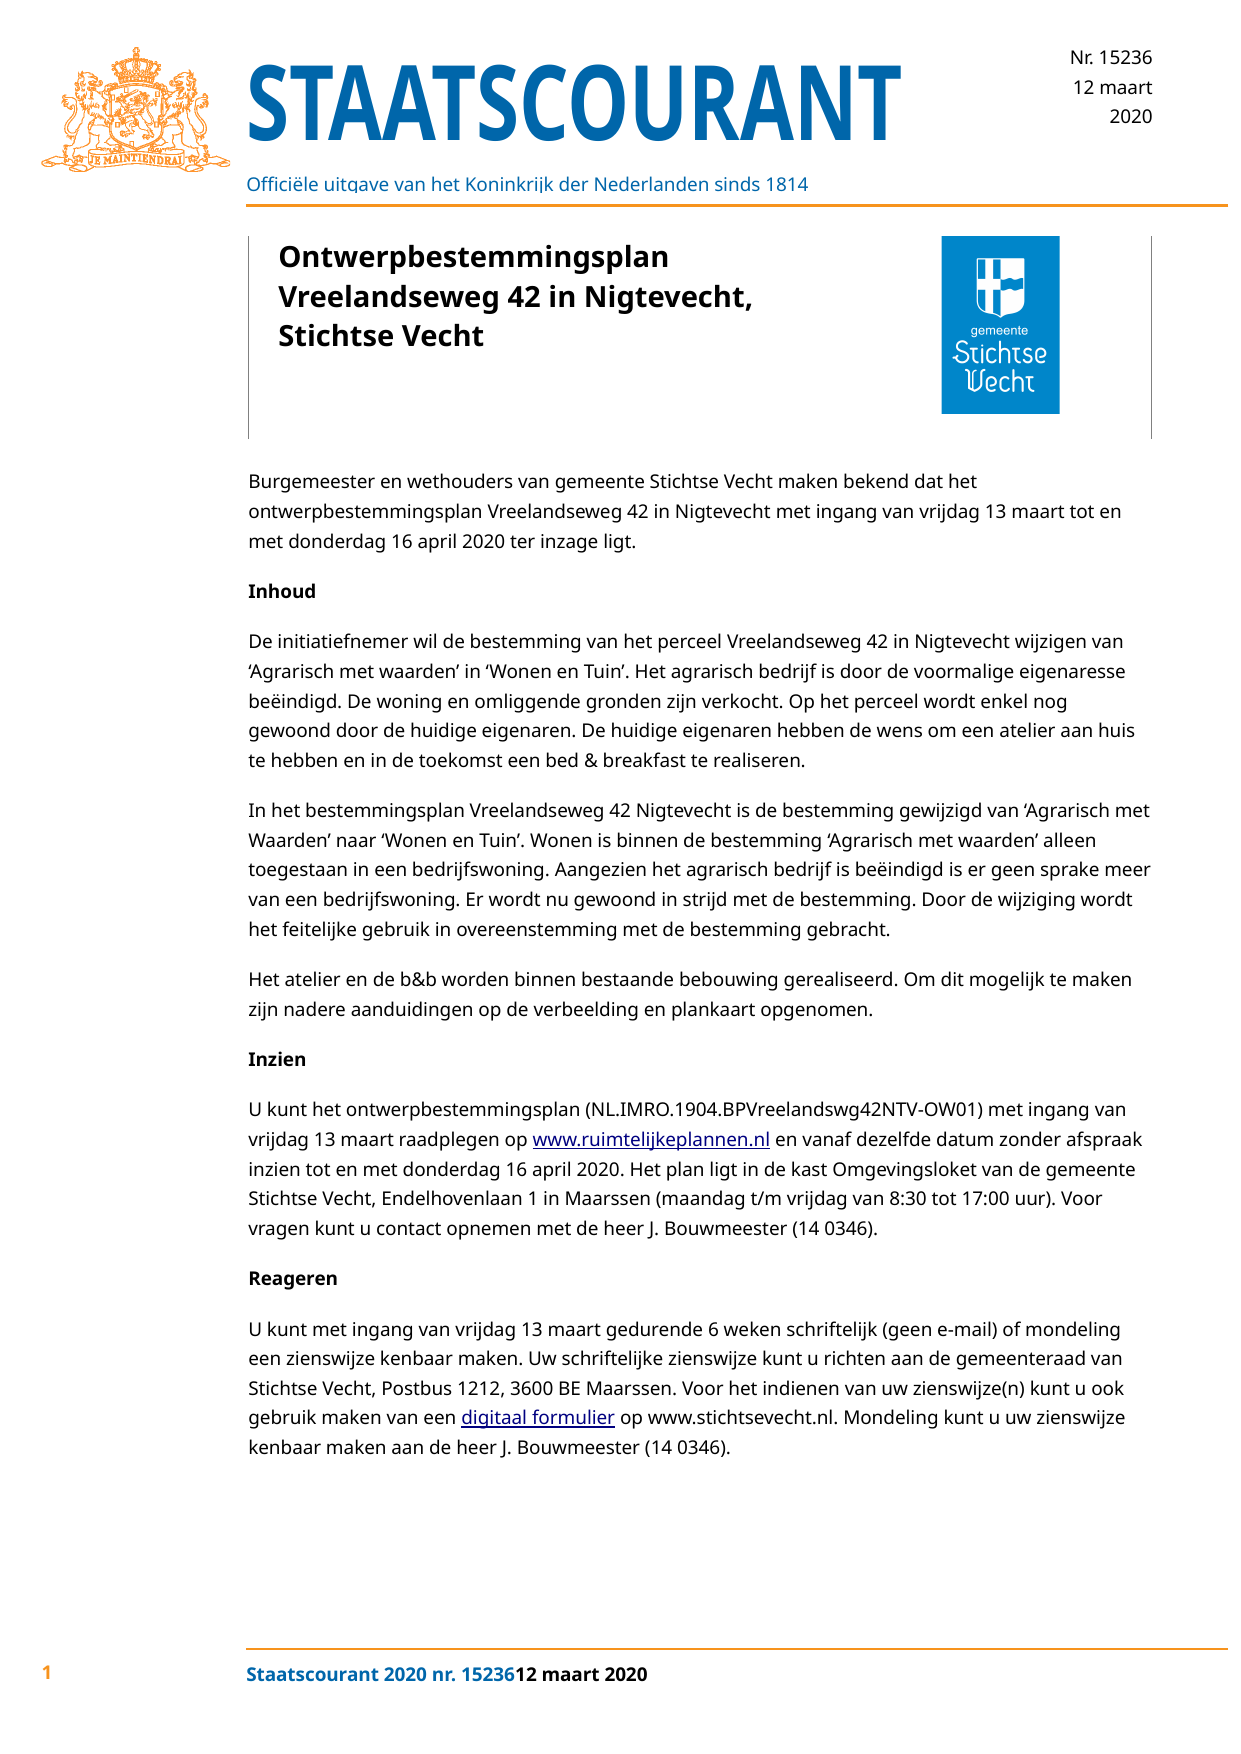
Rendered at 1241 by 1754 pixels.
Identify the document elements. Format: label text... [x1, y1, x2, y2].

picture [1013, 348, 1019, 359]
text Inhoud [248, 578, 1152, 604]
text Inzien [248, 1046, 1152, 1072]
text De initiatiefnemer wil de bestemming van het perceel Vreelandseweg 42 in Nigtevecht wijzigen van ‘Agrarisch met waarden’ in ‘Wonen en Tuin’. Het agrarisch bedrijf is door de voormalige eigenaresse beëindigd. De woning en omliggende gronden zijn verkocht. Op het perceel wordt enkel nog gewoond door de huidige eigenaren. De huidige eigenaren hebben de wens om een atelier aan huis te hebben en in de toekomst een bed & breakfast te realiseren. [248, 629, 1152, 773]
picture [41, 47, 231, 172]
picture [977, 259, 1000, 313]
table_header Ontwerpbestemmingsplan Vreelandseweg 42 in Nigtevecht, Stichtse Vecht [249, 236, 850, 439]
picture [1027, 377, 1032, 389]
text U kunt het ontwerpbestemmingsplan (NL.IMRO.1904.BPVreelandswg42NTV-OW01) met ingang van vrijdag 13 maart raadplegen op www.ruimtelijkeplannen.nl en vanaf dezelfde datum zonder afspraak inzien tot en met donderdag 16 april 2020. Het plan ligt in de kast Omgevingsloket van de gemeente Stichtse Vecht, Endelhovenlaan 1 in Maarssen (maandag t/m vrijdag van 8:30 tot 17:00 uur). Voor vragen kunt u contact opnemen met de heer J. Bouwmeester (14 0346). [248, 1097, 1152, 1241]
table_header [850, 236, 941, 413]
picture [971, 348, 977, 359]
text Burgemeester en wethouders van gemeente Stichtse Vecht maken bekend dat het ontwerpbestemmingsplan Vreelandseweg 42 in Nigtevecht met ingang van vrijdag 13 maart tot en met donderdag 16 april 2020 ter inzage ligt. [248, 469, 1152, 553]
text U kunt met ingang van vrijdag 13 maart gedurende 6 weken schriftelijk (geen e-mail) of mondeling een zienswijze kenbaar maken. Uw schriftelijke zienswijze kunt u richten aan de gemeenteraad van Stichtse Vecht, Postbus 1212, 3600 BE Maarssen. Voor het indienen van uw zienswijze(n) kunt u ook gebruik maken van een digitaal formulier op www.stichtsevecht.nl. Mondeling kunt u uw zienswijze kenbaar maken aan de heer J. Bouwmeester (14 0346). [248, 1316, 1152, 1460]
picture [1013, 370, 1020, 391]
text Reageren [248, 1265, 1152, 1291]
table_header [1060, 236, 1151, 413]
picture [1000, 289, 1024, 317]
text Het atelier en de b&b worden binnen bestaande bebouwing gerealiseerd. Om dit mogelijk te maken zijn nadere aanduidingen op de verbeelding en plankaart opgenomen. [248, 966, 1152, 1021]
picture [1001, 259, 1024, 279]
table_header [850, 414, 1151, 439]
text In het bestemmingsplan Vreelandseweg 42 Nigtevecht is de bestemming gewijzigd van ‘Agrarisch met Waarden’ naar ‘Wonen en Tuin’. Wonen is binnen de bestemming ‘Agrarisch met waarden’ alleen toegestaan in een bedrijfswoning. Aangezien het agrarisch bedrijf is beëindigd is er geen sprake meer van een bedrijfswoning. Er wordt nu gewoond in strijd met de bestemming. Door de wijziging wordt het feitelijke gebruik in overeenstemming met de bestemming gebracht. [248, 797, 1152, 941]
